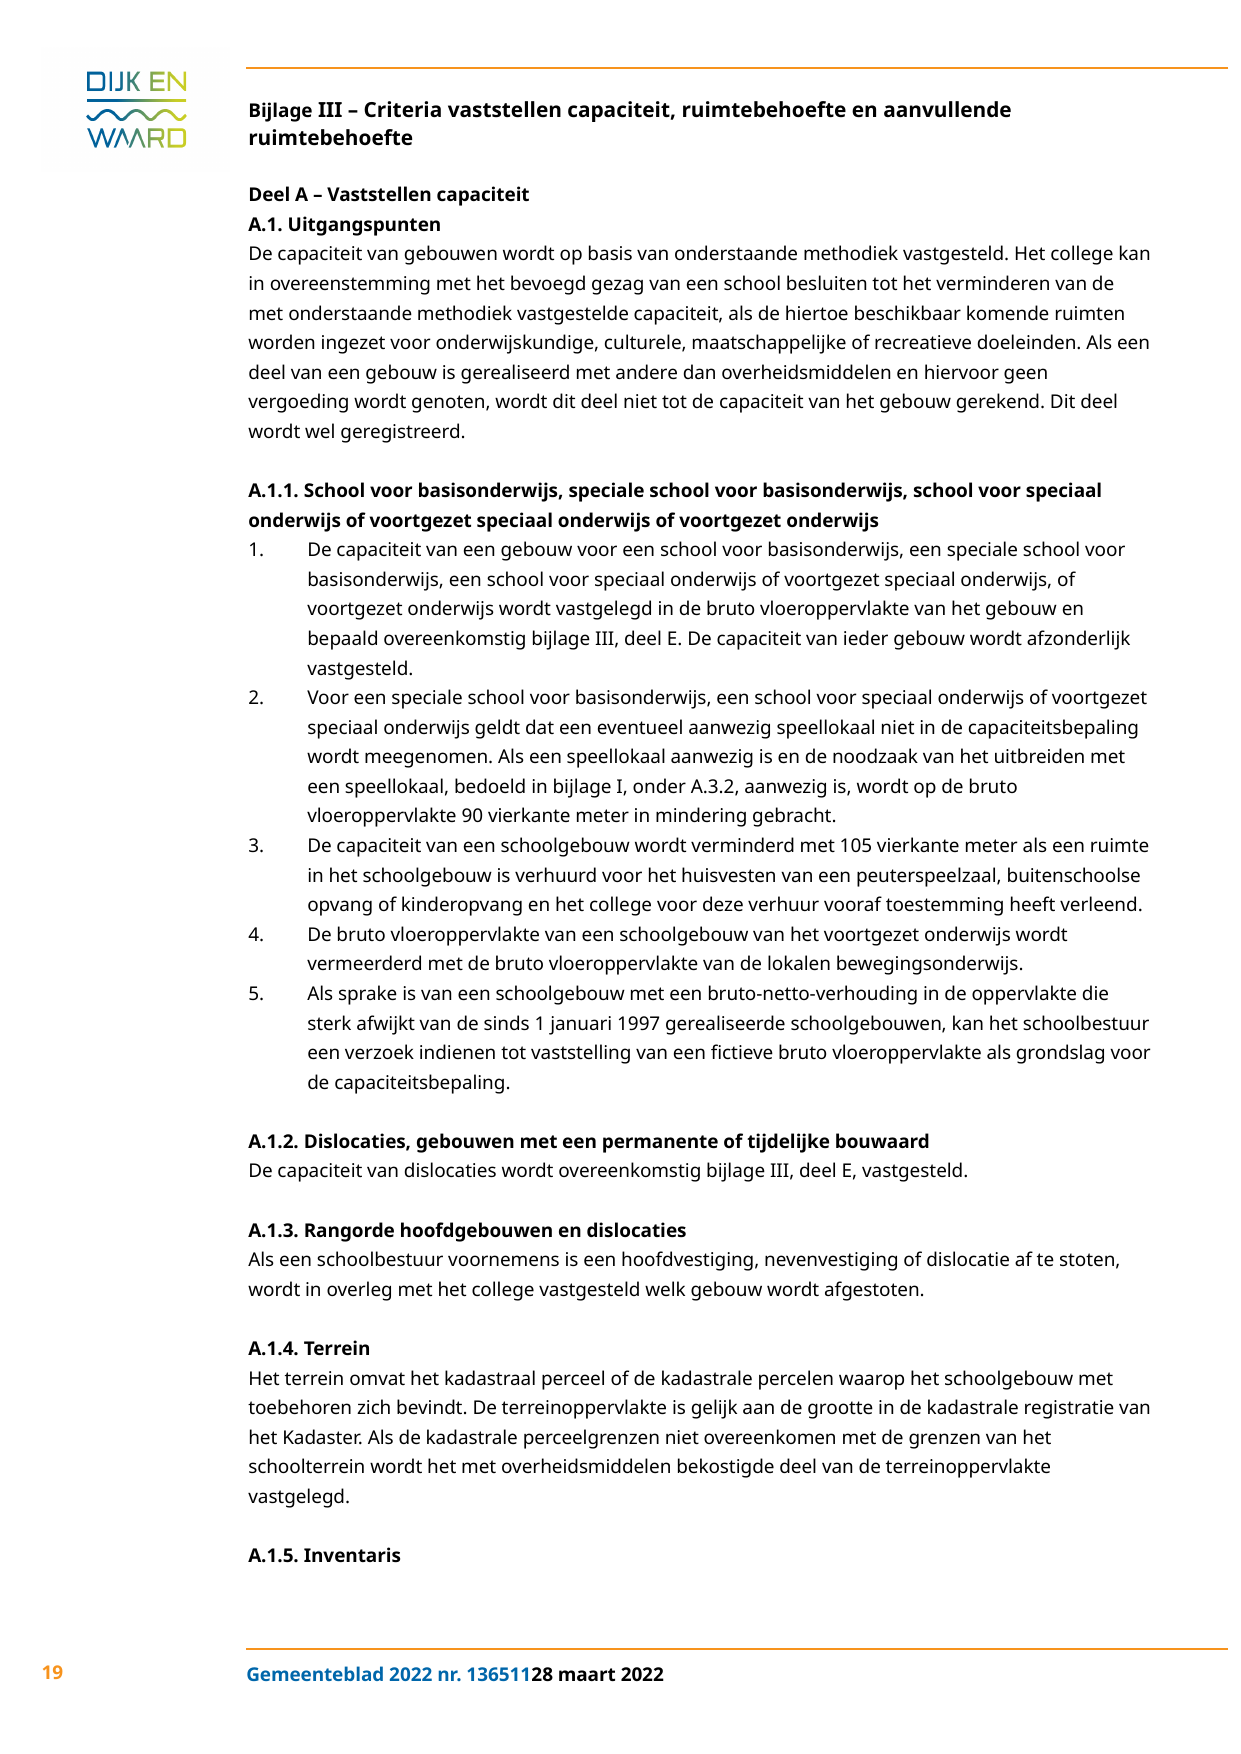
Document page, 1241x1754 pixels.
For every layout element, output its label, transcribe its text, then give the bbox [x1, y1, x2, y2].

text Als een schoolbestuur voornemens is een hoofdvestiging, nevenvestiging of dislocatie af te stoten, wordt in overleg met het college vastgesteld welk gebouw wordt afgestoten. [248, 1246, 1152, 1302]
list De capaciteit van een schoolgebouw wordt verminderd met 105 vierkante meter als een ruimte in het schoolgebouw is verhuurd voor het huisvesten van een peuterspeelzaal, buitenschoolse opvang of kinderopvang en het college voor deze verhuur vooraf toestemming heeft verleend. [248, 832, 1152, 917]
text A.1.2. Dislocaties, gebouwen met een permanente of tijdelijke bouwaard [248, 1128, 1152, 1154]
text A.1.3. Rangorde hoofdgebouwen en dislocaties [248, 1217, 1152, 1242]
text Het terrein omvat het kadastraal perceel of de kadastrale percelen waarop het schoolgebouw met toebehoren zich bevindt. De terreinoppervlakte is gelijk aan de grootte in de kadastrale registratie van het Kadaster. Als de kadastrale perceelgrenzen niet overeenkomen met de grenzen van het schoolterrein wordt het met overheidsmiddelen bekostigde deel van de terreinoppervlakte vastgelegd. [248, 1365, 1152, 1509]
text A.1.4. Terrein [248, 1335, 1152, 1361]
text De capaciteit van gebouwen wordt op basis van onderstaande methodiek vastgesteld. Het college kan in overeenstemming met het bevoegd gezag van een school besluiten tot het verminderen van de met onderstaande methodiek vastgestelde capaciteit, als de hiertoe beschikbaar komende ruimten worden ingezet voor onderwijskundige, culturele, maatschappelijke of recreatieve doeleinden. Als een deel van een gebouw is gerealiseerd met andere dan overheidsmiddelen en hiervoor geen vergoeding wordt genoten, wordt dit deel niet tot de capaciteit van het gebouw gerekend. Dit deel wordt wel geregistreerd. [248, 241, 1152, 444]
text Deel A – Vaststellen capaciteit [248, 181, 1152, 207]
picture [41, 47, 231, 172]
text De capaciteit van dislocaties wordt overeenkomstig bijlage III, deel E, vastgesteld. [248, 1158, 1152, 1183]
list Als sprake is van een schoolgebouw met een bruto-netto-verhouding in de oppervlakte die sterk afwijkt van de sinds 1 januari 1997 gerealiseerde schoolgebouwen, kan het schoolbestuur een verzoek indienen tot vaststelling van een fictieve bruto vloeroppervlakte als grondslag voor de capaciteitsbepaling. [248, 980, 1152, 1094]
list De bruto vloeroppervlakte van een schoolgebouw van het voortgezet onderwijs wordt vermeerderd met de bruto vloeroppervlakte van de lokalen bewegingsonderwijs. [248, 921, 1152, 976]
text A.1.5. Inventaris [248, 1542, 1152, 1568]
text A.1.1. School voor basisonderwijs, speciale school voor basisonderwijs, school voor speciaal onderwijs of voortgezet speciaal onderwijs of voortgezet onderwijs [248, 477, 1152, 532]
text A.1. Uitgangspunten [248, 211, 1152, 237]
list De capaciteit van een gebouw voor een school voor basisonderwijs, een speciale school voor basisonderwijs, een school voor speciaal onderwijs of voortgezet speciaal onderwijs, of voortgezet onderwijs wordt vastgelegd in de bruto vloeroppervlakte van het gebouw en bepaald overeenkomstig bijlage III, deel E. De capaciteit van ieder gebouw wordt afzonderlijk vastgesteld. [248, 536, 1152, 680]
list Voor een speciale school voor basisonderwijs, een school voor speciaal onderwijs of voortgezet speciaal onderwijs geldt dat een eventueel aanwezig speellokaal niet in de capaciteitsbepaling wordt meegenomen. Als een speellokaal aanwezig is en de noodzaak van het uitbreiden met een speellokaal, bedoeld in bijlage I, onder A.3.2, aanwezig is, wordt op de bruto vloeroppervlakte 90 vierkante meter in mindering gebracht. [248, 684, 1152, 828]
text Bijlage III – Criteria vaststellen capaciteit, ruimtebehoefte en aanvullende ruimtebehoefte [248, 95, 1152, 152]
